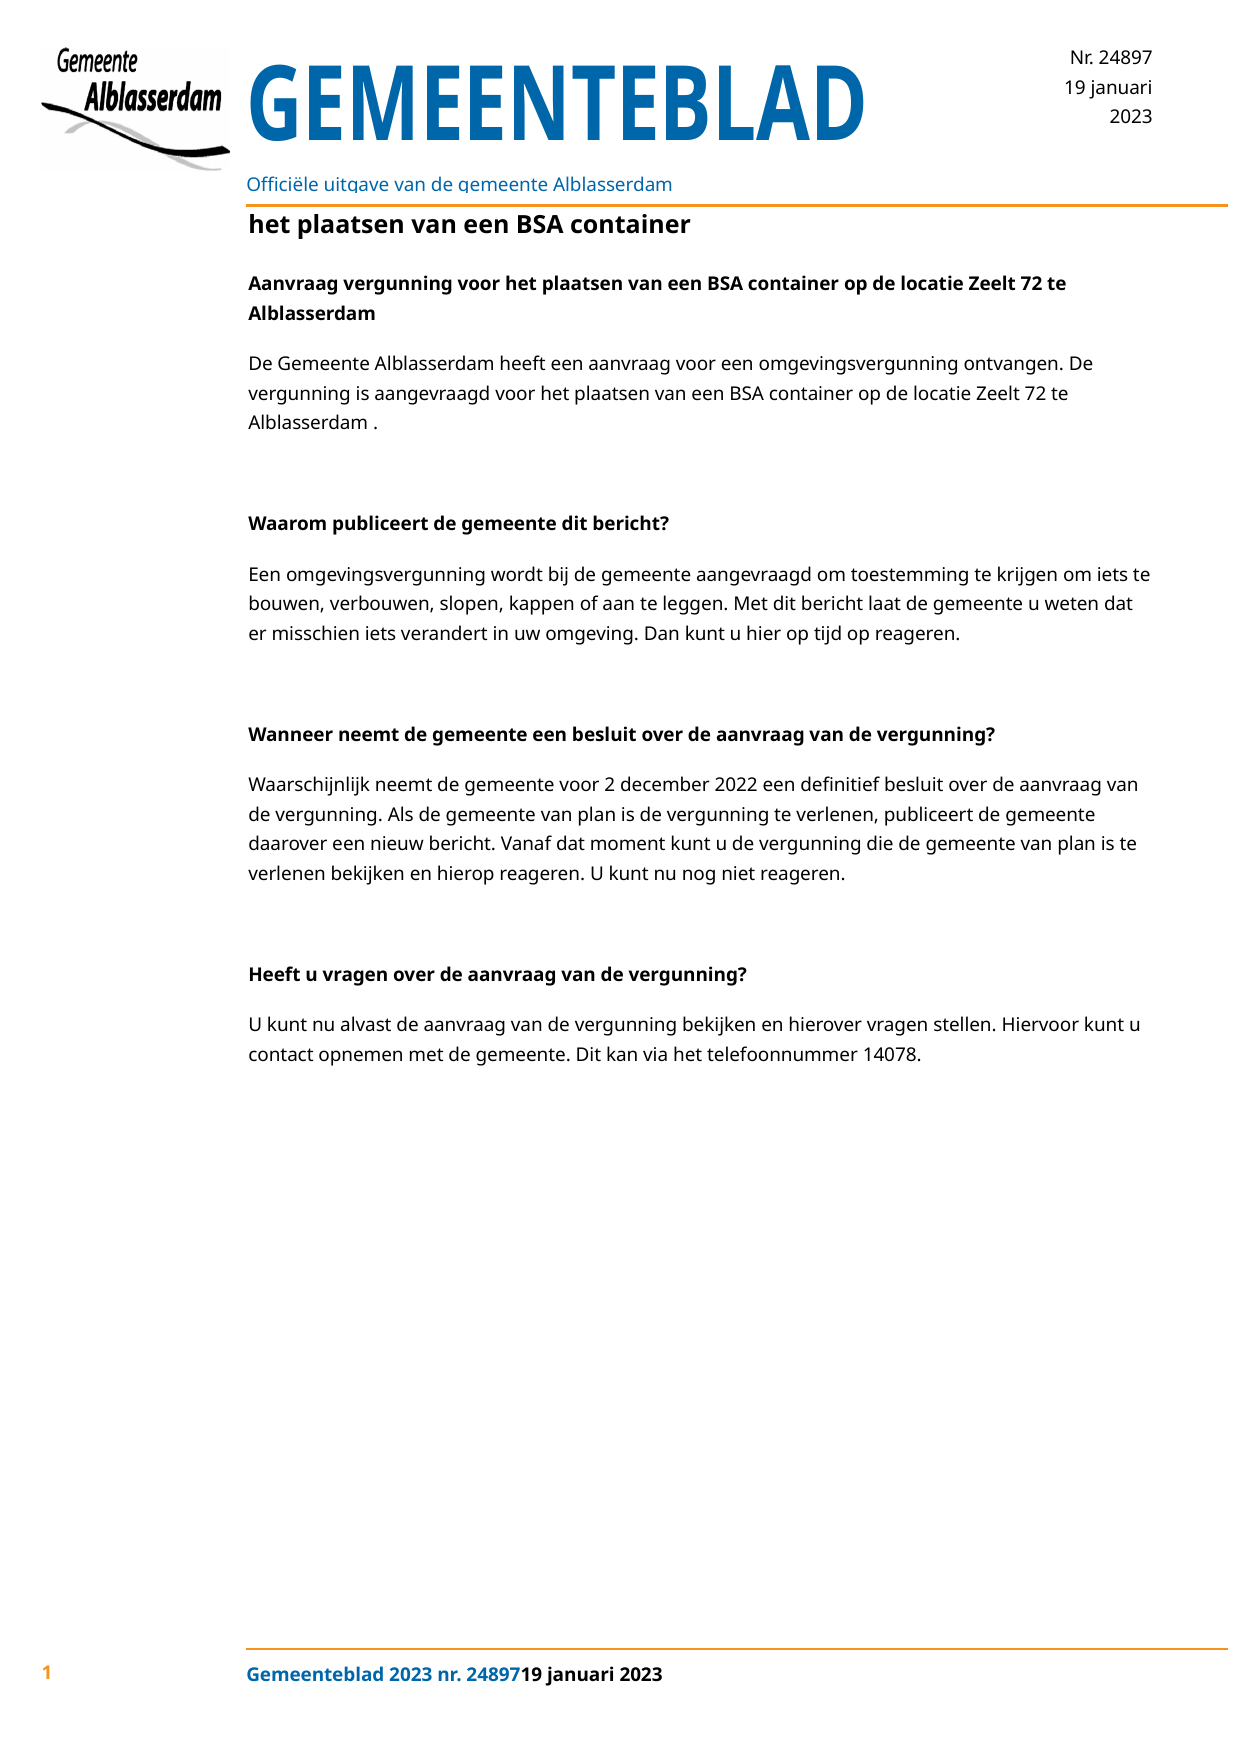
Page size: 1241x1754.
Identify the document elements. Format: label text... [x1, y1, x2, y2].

text Een omgevingsvergunning wordt bij de gemeente aangevraagd om toestemming te krijgen om iets te bouwen, verbouwen, slopen, kappen of aan te leggen. Met dit bericht laat de gemeente u weten dat er misschien iets verandert in uw omgeving. Dan kunt u hier op tijd op reageren. [248, 561, 1152, 646]
text Waarschijnlijk neemt de gemeente voor 2 december 2022 een definitief besluit over de aanvraag van de vergunning. Als de gemeente van plan is de vergunning te verlenen, publiceert de gemeente daarover een nieuw bericht. Vanaf dat moment kunt u de vergunning die de gemeente van plan is te verlenen bekijken en hierop reageren. U kunt nu nog niet reageren. [248, 771, 1152, 886]
text Heeft u vragen over de aanvraag van de vergunning? [248, 961, 1152, 986]
text Aanvraag vergunning voor het plaatsen van een BSA container op de locatie Zeelt 72 te Alblasserdam [248, 270, 1152, 326]
text De Gemeente Alblasserdam heeft een aanvraag voor een omgevingsvergunning ontvangen. De vergunning is aangevraagd voor het plaatsen van een BSA container op de locatie Zeelt 72 te Alblasserdam . [248, 350, 1152, 435]
text U kunt nu alvast de aanvraag van de vergunning bekijken en hierover vragen stellen. Hiervoor kunt u contact opnemen met de gemeente. Dit kan via het telefoonnummer 14078. [248, 1011, 1152, 1066]
text het plaatsen van een BSA container [248, 207, 1152, 241]
picture [41, 47, 231, 172]
text Wanneer neemt de gemeente een besluit over de aanvraag van de vergunning? [248, 721, 1152, 746]
text Waarom publiceert de gemeente dit bericht? [248, 510, 1152, 536]
